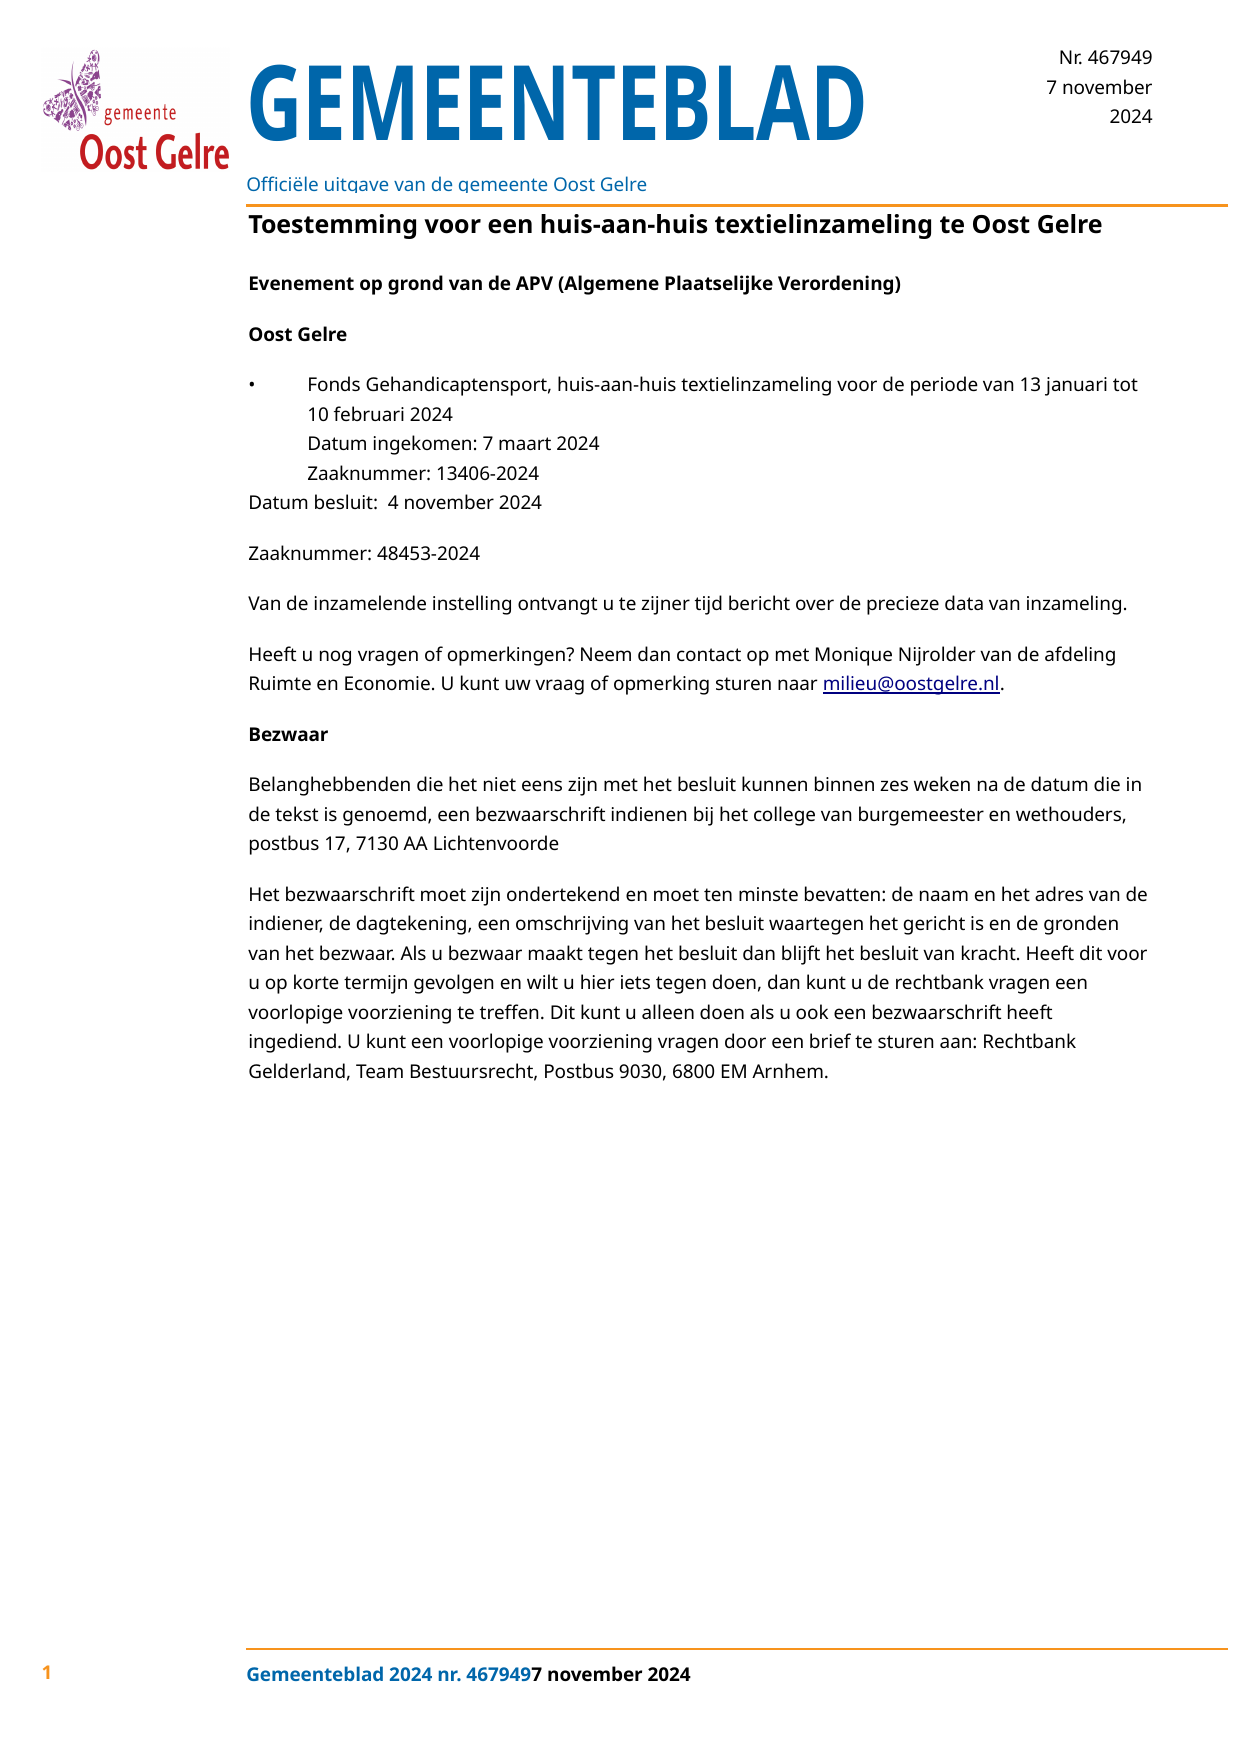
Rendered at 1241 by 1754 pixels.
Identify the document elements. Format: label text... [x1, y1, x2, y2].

list Zaaknummer: 13406-2024 [248, 460, 1152, 486]
text Oost Gelre [248, 321, 1152, 346]
text Zaaknummer: 48453-2024 [248, 540, 1152, 566]
text Bezwaar [248, 721, 1152, 746]
text Evenement op grond van de APV (Algemene Plaatselijke Verordening) [248, 270, 1152, 296]
list Datum ingekomen: 7 maart 2024 [248, 430, 1152, 456]
text Toestemming voor een huis-aan-huis textielinzameling te Oost Gelre [248, 207, 1152, 241]
text Datum besluit: 4 november 2024 [248, 489, 1152, 515]
text Belanghebbenden die het niet eens zijn met het besluit kunnen binnen zes weken na de datum die in de tekst is genoemd, een bezwaarschrift indienen bij het college van burgemeester en wethouders, postbus 17, 7130 AA Lichtenvoorde [248, 771, 1152, 856]
list Fonds Gehandicaptensport, huis-aan-huis textielinzameling voor de periode van 13 januari tot 10 februari 2024 [248, 371, 1152, 426]
text Van de inzamelende instelling ontvangt u te zijner tijd bericht over de precieze data van inzameling. [248, 590, 1152, 616]
text Het bezwaarschrift moet zijn ondertekend en moet ten minste bevatten: de naam en het adres van de indiener, de dagtekening, een omschrijving van het besluit waartegen het gericht is en de gronden van het bezwaar. Als u bezwaar maakt tegen het besluit dan blijft het besluit van kracht. Heeft dit voor u op korte termijn gevolgen en wilt u hier iets tegen doen, dan kunt u de rechtbank vragen een voorlopige voorziening te treffen. Dit kunt u alleen doen als u ook een bezwaarschrift heeft ingediend. U kunt een voorlopige voorziening vragen door een brief te sturen aan: Rechtbank Gelderland, Team Bestuursrecht, Postbus 9030, 6800 EM Arnhem. [248, 881, 1152, 1084]
picture [41, 47, 231, 172]
text Heeft u nog vragen of opmerkingen? Neem dan contact op met Monique Nijrolder van de afdeling Ruimte en Economie. U kunt uw vraag of opmerking sturen naar milieu@oostgelre.nl. [248, 641, 1152, 696]
